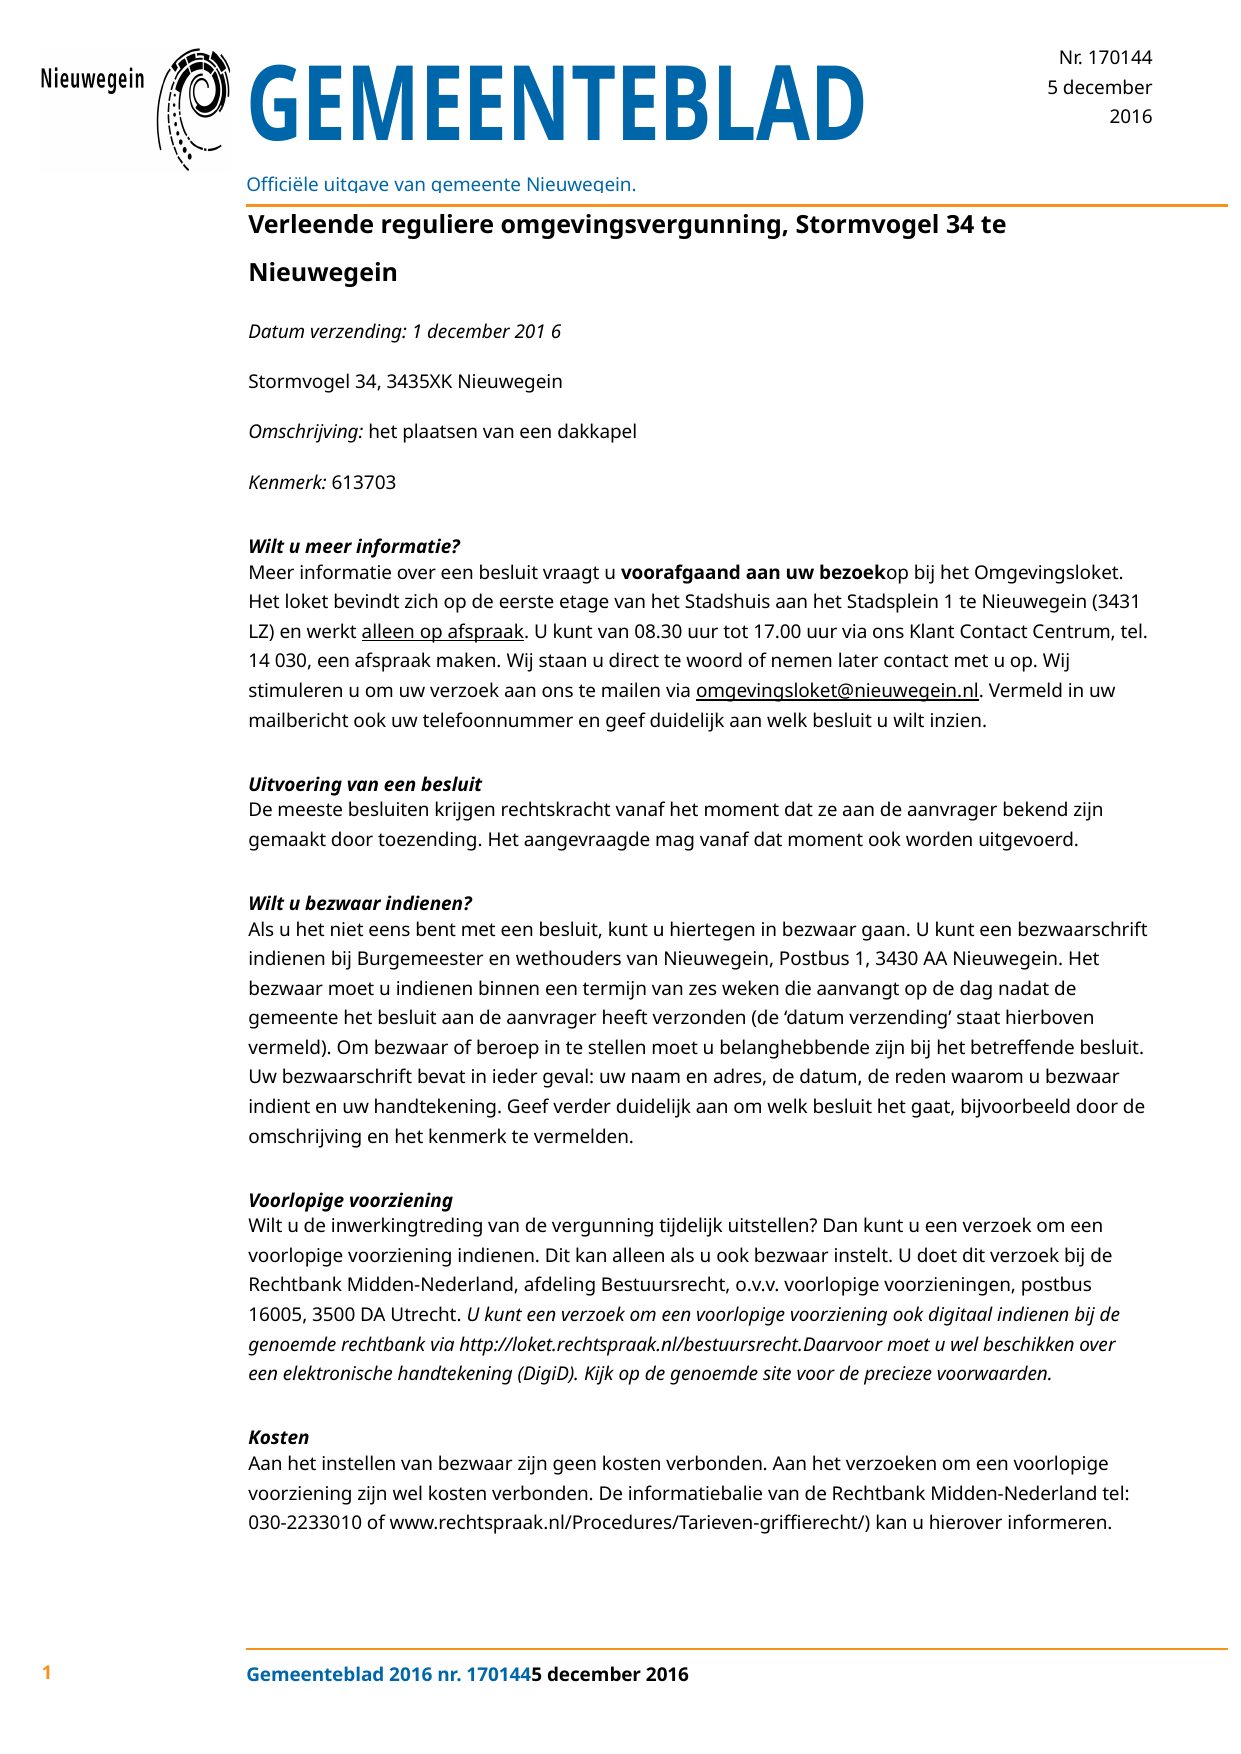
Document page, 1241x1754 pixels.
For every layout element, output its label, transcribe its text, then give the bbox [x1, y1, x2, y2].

text Uitvoering van een besluit [248, 771, 1152, 796]
text Voorlopige voorziening [248, 1187, 1152, 1212]
text Kenmerk: 613703 [248, 469, 1152, 495]
text De meeste besluiten krijgen rechtskracht vanaf het moment dat ze aan de aanvrager bekend zijn gemaakt door toezending. Het aangevraagde mag vanaf dat moment ook worden uitgevoerd. [248, 796, 1152, 852]
text Aan het instellen van bezwaar zijn geen kosten verbonden. Aan het verzoeken om een voorlopige voorziening zijn wel kosten verbonden. De informatiebalie van de Rechtbank Midden-Nederland tel: 030-2233010 of www.rechtspraak.nl/Procedures/Tarieven-griffierecht/) kan u hierover informeren. [248, 1450, 1152, 1535]
text Als u het niet eens bent met een besluit, kunt u hiertegen in bezwaar gaan. U kunt een bezwaarschrift indienen bij Burgemeester en wethouders van Nieuwegein, Postbus 1, 3430 AA Nieuwegein. Het bezwaar moet u indienen binnen een termijn van zes weken die aanvangt op de dag nadat de gemeente het besluit aan de aanvrager heeft verzonden (de ‘datum verzending’ staat hierboven vermeld). Om bezwaar of beroep in te stellen moet u belanghebbende zijn bij het betreffende besluit. Uw bezwaarschrift bevat in ieder geval: uw naam en adres, de datum, de reden waarom u bezwaar indient en uw handtekening. Geef verder duidelijk aan om welk besluit het gaat, bijvoorbeeld door de omschrijving en het kenmerk te vermelden. [248, 916, 1152, 1148]
picture [41, 47, 231, 172]
text Wilt u meer informatie? [248, 533, 1152, 559]
text Wilt u de inwerkingtreding van de vergunning tijdelijk uitstellen? Dan kunt u een verzoek om een voorlopige voorziening indienen. Dit kan alleen als u ook bezwaar instelt. U doet dit verzoek bij de Rechtbank Midden-Nederland, afdeling Bestuursrecht, o.v.v. voorlopige voorzieningen, postbus 16005, 3500 DA Utrecht. U kunt een verzoek om een voorlopige voorziening ook digitaal indienen bij de genoemde rechtbank via http://loket.rechtspraak.nl/bestuursrecht.Daarvoor moet u wel beschikken over een elektronische handtekening (DigiD). Kijk op de genoemde site voor de precieze voorwaarden. [248, 1212, 1152, 1386]
text Omschrijving: het plaatsen van een dakkapel [248, 419, 1152, 444]
text Wilt u bezwaar indienen? [248, 890, 1152, 916]
text Datum verzending: 1 december 201 6 [248, 318, 1152, 344]
text Verleende reguliere omgevingsvergunning, Stormvogel 34 te Nieuwegein [248, 207, 1152, 288]
text Kosten [248, 1424, 1152, 1450]
text Stormvogel 34, 3435XK Nieuwegein [248, 368, 1152, 394]
text Meer informatie over een besluit vraagt u voorafgaand aan uw bezoekop bij het Omgevingsloket. Het loket bevindt zich op de eerste etage van het Stadshuis aan het Stadsplein 1 te Nieuwegein (3431 LZ) en werkt alleen op afspraak. U kunt van 08.30 uur tot 17.00 uur via ons Klant Contact Centrum, tel. 14 030, een afspraak maken. Wij staan u direct te woord of nemen later contact met u op. Wij stimuleren u om uw verzoek aan ons te mailen via omgevingsloket@nieuwegein.nl. Vermeld in uw mailbericht ook uw telefoonnummer en geef duidelijk aan welk besluit u wilt inzien. [248, 559, 1152, 732]
